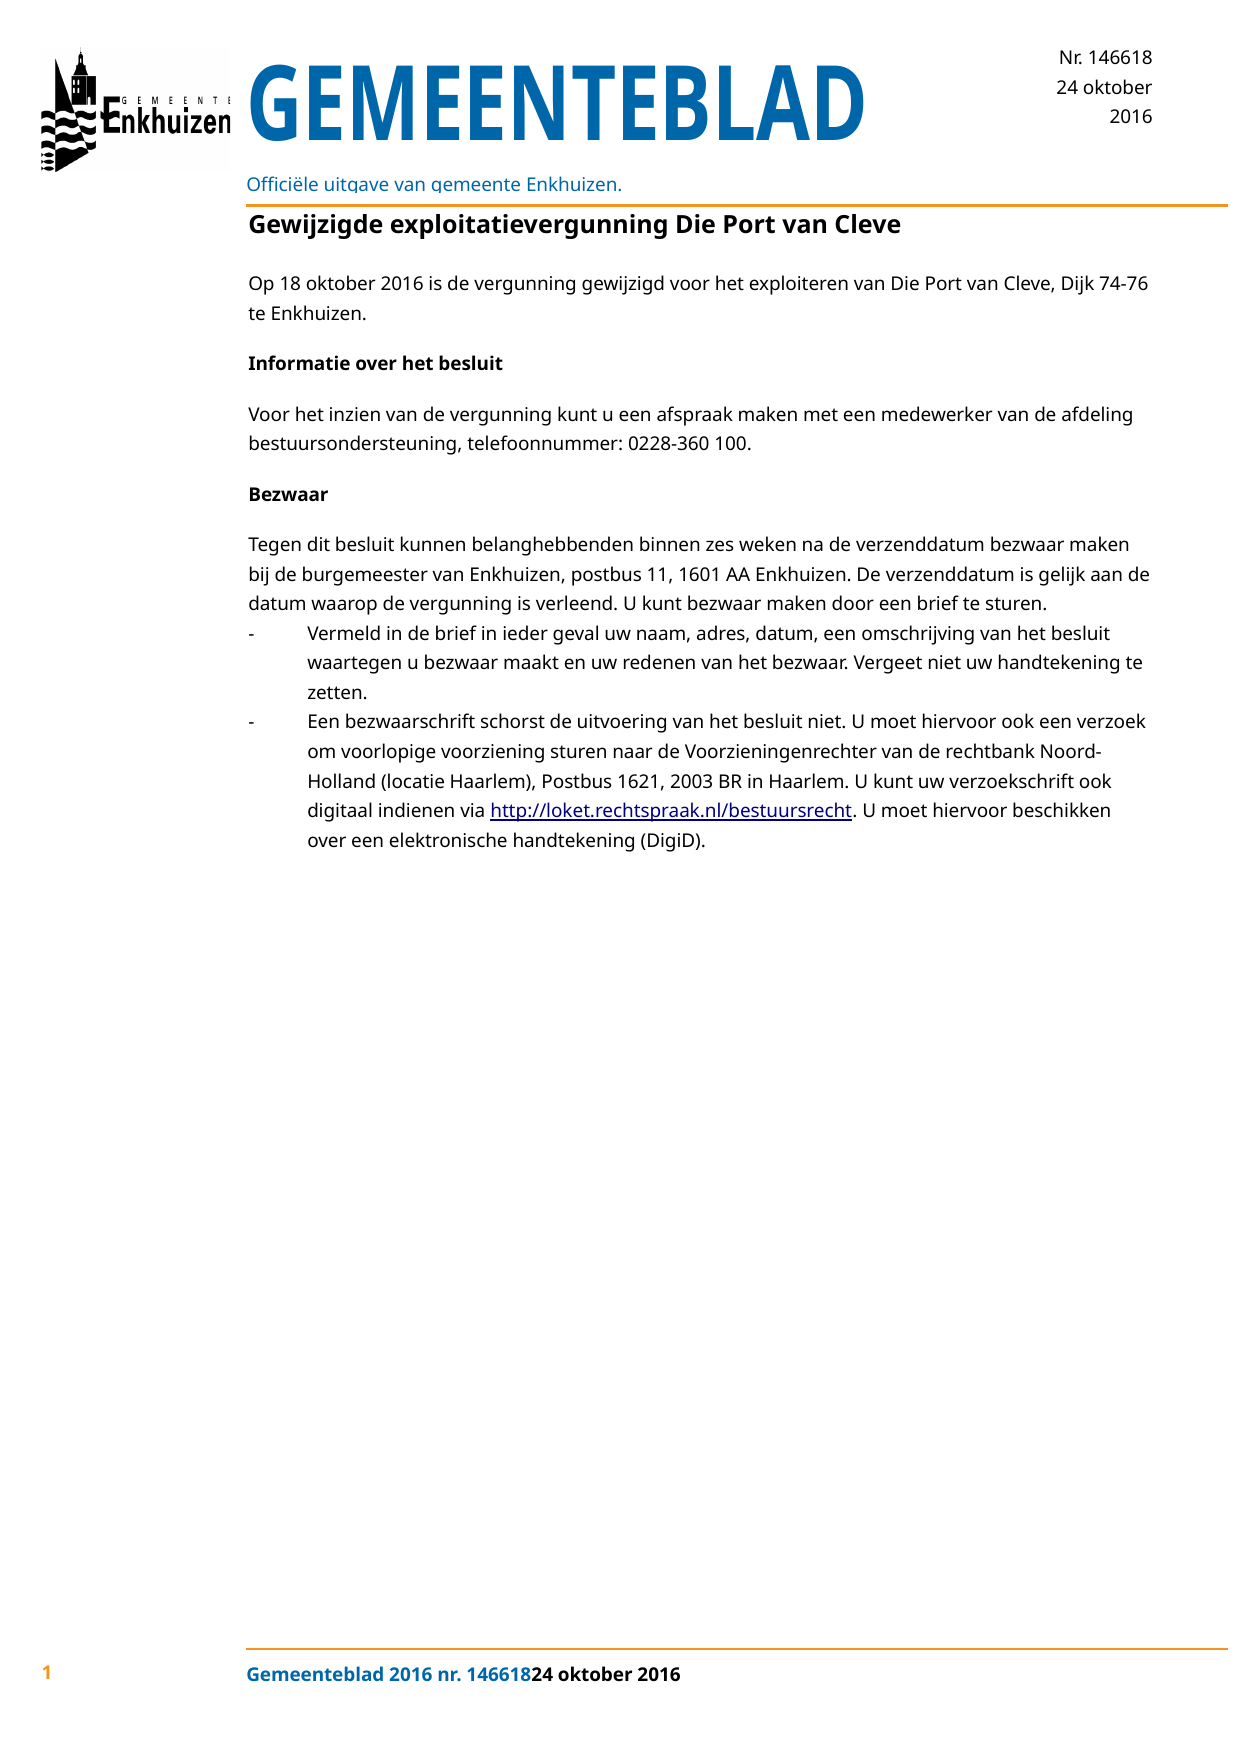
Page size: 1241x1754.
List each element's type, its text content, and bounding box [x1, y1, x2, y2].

picture [41, 47, 231, 172]
text Op 18 oktober 2016 is de vergunning gewijzigd voor het exploiteren van Die Port van Cleve, Dijk 74-76 te Enkhuizen. [248, 270, 1152, 326]
text Bezwaar [248, 481, 1152, 506]
text Tegen dit besluit kunnen belanghebbenden binnen zes weken na de verzenddatum bezwaar maken bij de burgemeester van Enkhuizen, postbus 11, 1601 AA Enkhuizen. De verzenddatum is gelijk aan de datum waarop de vergunning is verleend. U kunt bezwaar maken door een brief te sturen. [248, 531, 1152, 616]
text Gewijzigde exploitatievergunning Die Port van Cleve [248, 207, 1152, 241]
text Voor het inzien van de vergunning kunt u een afspraak maken met een medewerker van de afdeling bestuursondersteuning, telefoonnummer: 0228-360 100. [248, 401, 1152, 456]
list Vermeld in de brief in ieder geval uw naam, adres, datum, een omschrijving van het besluit waartegen u bezwaar maakt en uw redenen van het bezwaar. Vergeet niet uw handtekening te zetten. [248, 620, 1152, 705]
list Een bezwaarschrift schorst de uitvoering van het besluit niet. U moet hiervoor ook een verzoek om voorlopige voorziening sturen naar de Voorzieningenrechter van de rechtbank Noord-Holland (locatie Haarlem), Postbus 1621, 2003 BR in Haarlem. U kunt uw verzoekschrift ook digitaal indienen via http://loket.rechtspraak.nl/bestuursrecht. U moet hiervoor beschikken over een elektronische handtekening (DigiD). [248, 709, 1152, 853]
text Informatie over het besluit [248, 350, 1152, 376]
